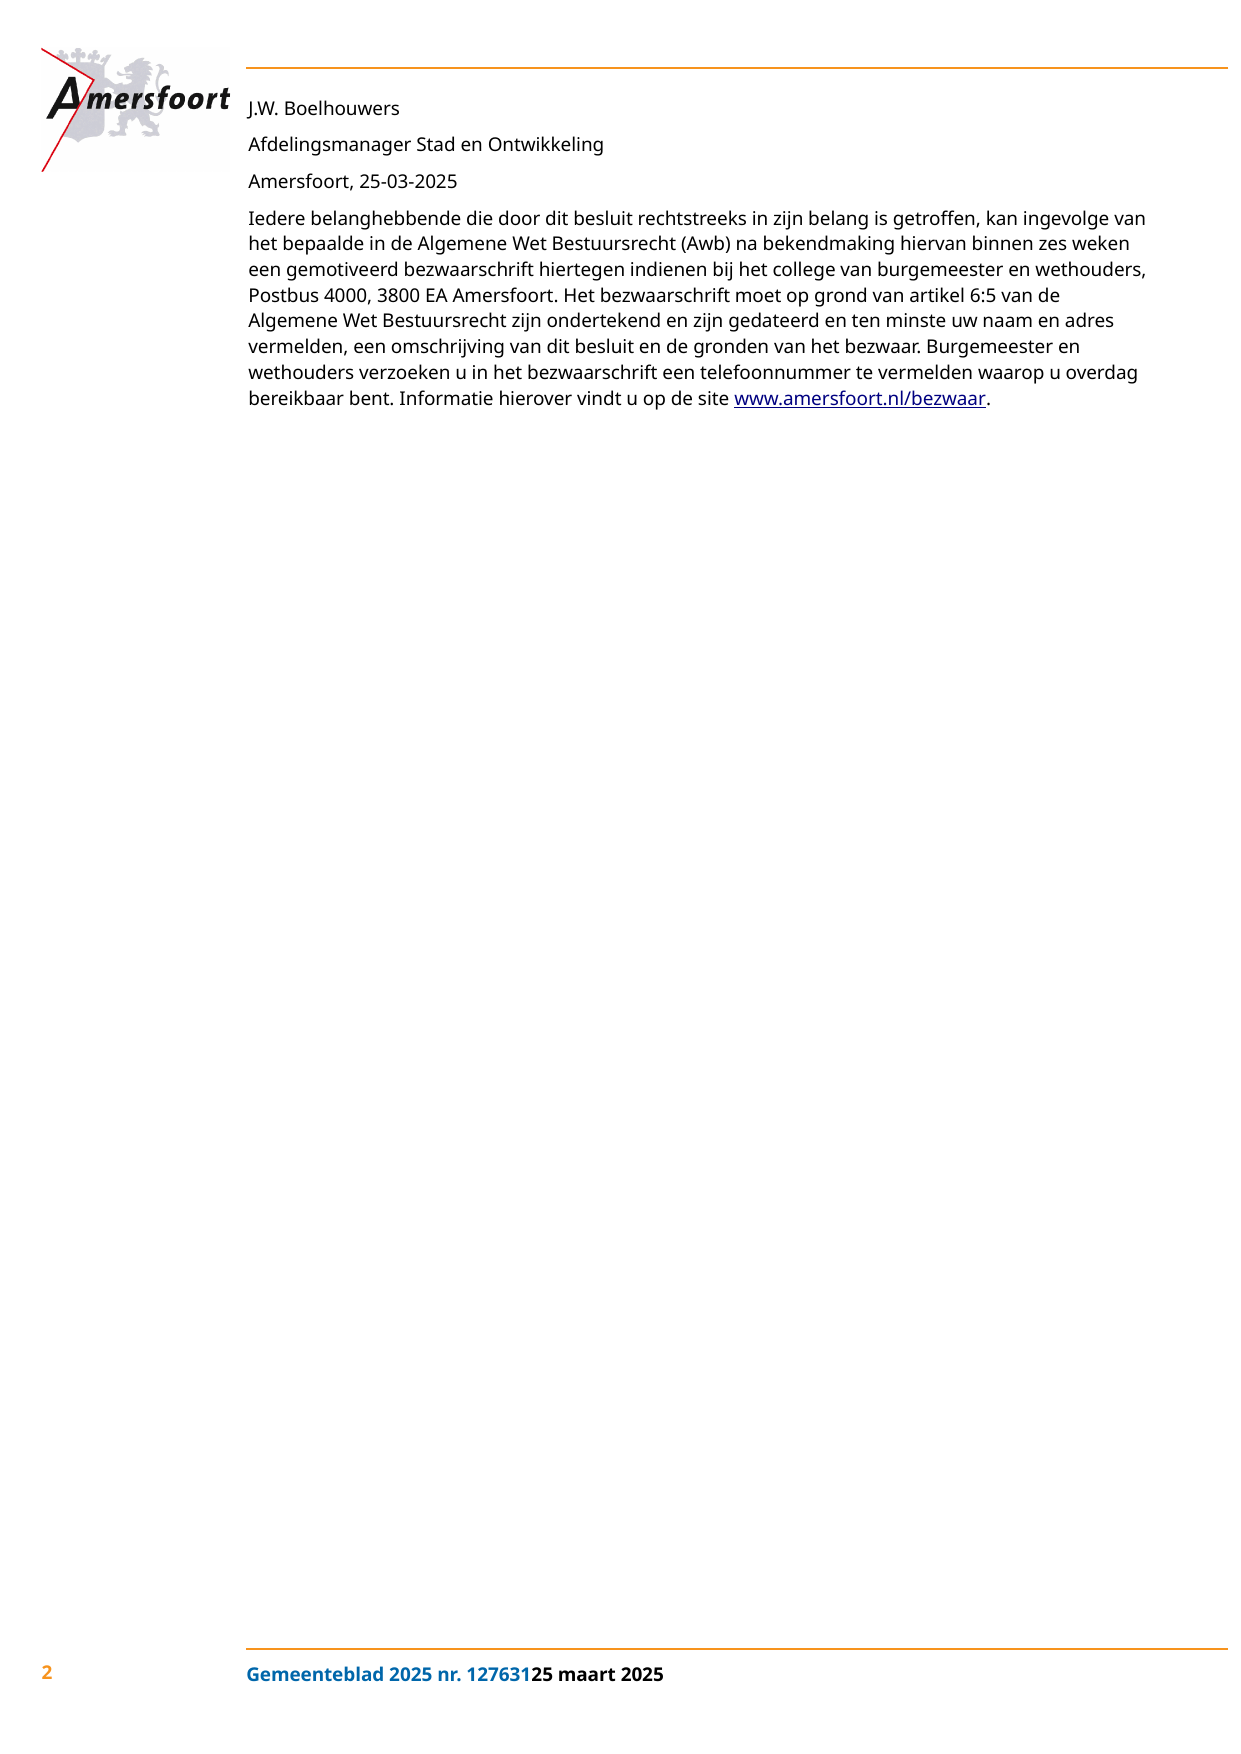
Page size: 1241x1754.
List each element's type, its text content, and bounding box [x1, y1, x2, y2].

text Afdelingsmanager Stad en Ontwikkeling [248, 131, 1152, 157]
picture [41, 47, 231, 172]
text Amersfoort, 25-03-2025 [248, 168, 1152, 194]
text Iedere belanghebbende die door dit besluit rechtstreeks in zijn belang is getroffen, kan ingevolge van het bepaalde in de Algemene Wet Bestuursrecht (Awb) na bekendmaking hiervan binnen zes weken een gemotiveerd bezwaarschrift hiertegen indienen bij het college van burgemeester en wethouders, Postbus 4000, 3800 EA Amersfoort. Het bezwaarschrift moet op grond van artikel 6:5 van de Algemene Wet Bestuursrecht zijn ondertekend en zijn gedateerd en ten minste uw naam en adres vermelden, een omschrijving van dit besluit en de gronden van het bezwaar. Burgemeester en wethouders verzoeken u in het bezwaarschrift een telefoonnummer te vermelden waarop u overdag bereikbaar bent. Informatie hierover vindt u op de site www.amersfoort.nl/bezwaar. [248, 205, 1152, 411]
text J.W. Boelhouwers [248, 95, 1152, 121]
